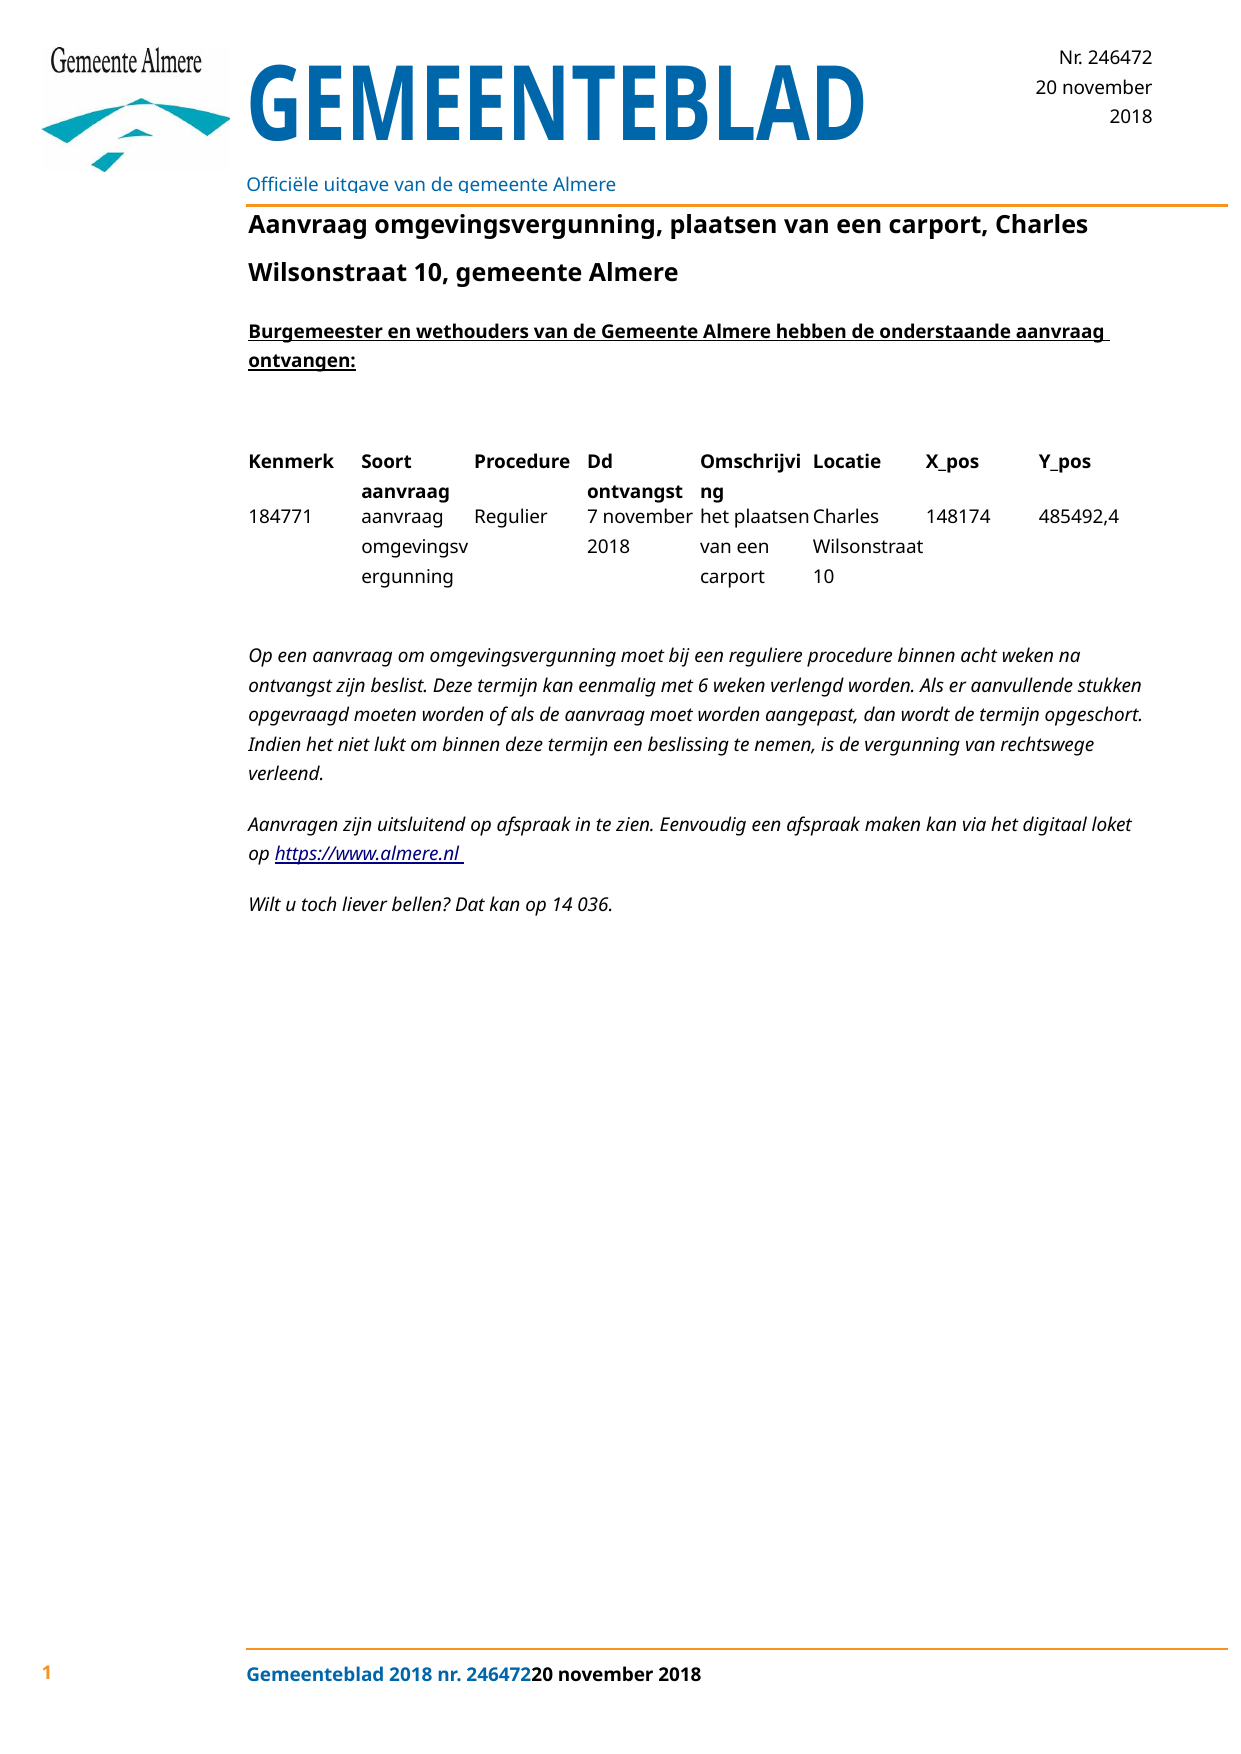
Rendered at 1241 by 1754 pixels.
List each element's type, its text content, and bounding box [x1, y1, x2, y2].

text Op een aanvraag om omgevingsvergunning moet bij een reguliere procedure binnen acht weken na ontvangst zijn beslist. Deze termijn kan eenmalig met 6 weken verlengd worden. Als er aanvullende stukken opgevraagd moeten worden of als de aanvraag moet worden aangepast, dan wordt de termijn opgeschort. Indien het niet lukt om binnen deze termijn een beslissing te nemen, is de vergunning van rechtswege verleend. [248, 642, 1152, 786]
table_cell 485492,4 [1039, 504, 1152, 589]
table_header Soort aanvraag [361, 449, 474, 504]
table_cell 7 november 2018 [587, 504, 700, 589]
table_header Procedure [474, 449, 587, 504]
table_header X_pos [926, 449, 1038, 504]
text Burgemeester en wethouders van de Gemeente Almere hebben de onderstaande aanvraag ontvangen: [248, 318, 1152, 373]
table_header Locatie [813, 449, 926, 504]
picture [41, 47, 231, 172]
text Aanvragen zijn uitsluitend op afspraak in te zien. Eenvoudig een afspraak maken kan via het digitaal loket op https://www.almere.nl [248, 811, 1152, 866]
table_header Omschrijving [700, 449, 813, 504]
table_cell het plaatsen van een carport [700, 504, 813, 589]
table_cell aanvraag omgevingsvergunning [361, 504, 474, 589]
text Aanvraag omgevingsvergunning, plaatsen van een carport, Charles Wilsonstraat 10, gemeente Almere [248, 207, 1152, 288]
table_cell Regulier [474, 504, 587, 589]
table_cell Charles Wilsonstraat 10 [813, 504, 926, 589]
table_cell 148174 [926, 504, 1038, 589]
table_header Y_pos [1039, 449, 1152, 504]
text Wilt u toch liever bellen? Dat kan op 14 036. [248, 891, 1152, 917]
table_cell 184771 [248, 504, 361, 589]
table_header Dd ontvangst [587, 449, 700, 504]
table_header Kenmerk [248, 449, 361, 504]
